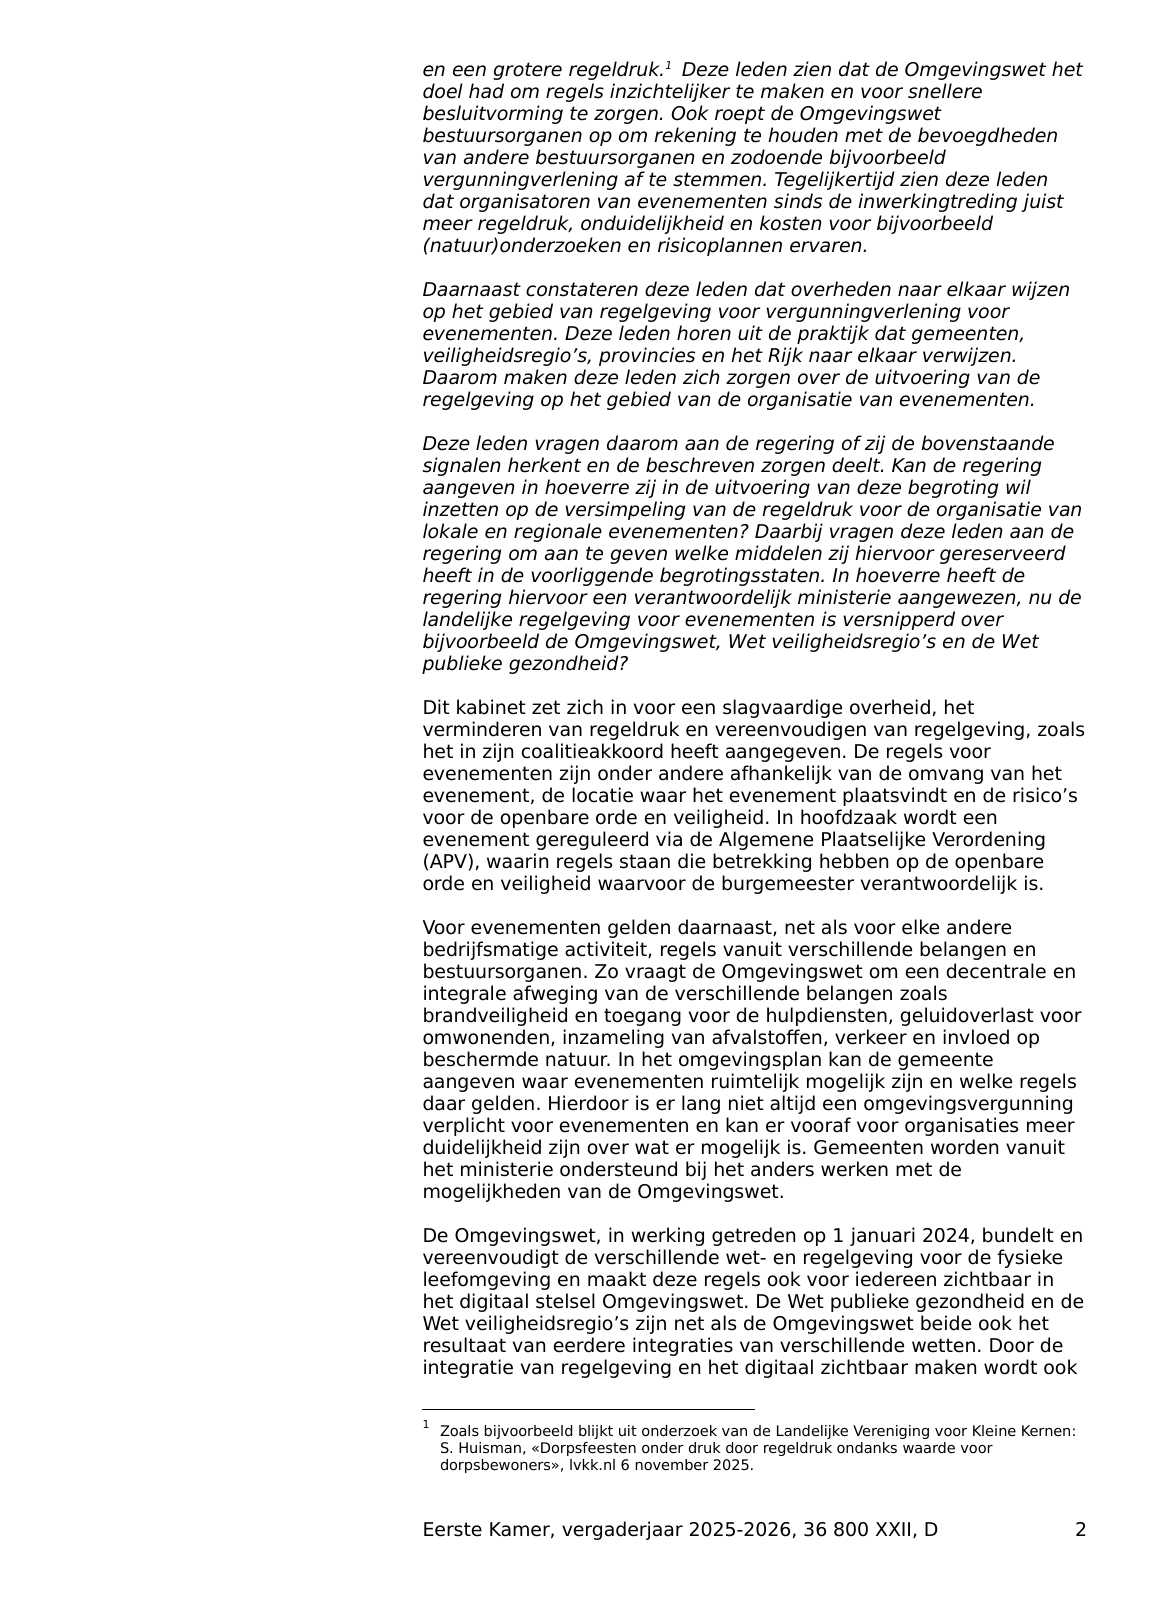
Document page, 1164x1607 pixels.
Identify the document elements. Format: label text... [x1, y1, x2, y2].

text Voor evenementen gelden daarnaast, net als voor elke andere bedrijfsmatige activiteit, regels vanuit verschillende belangen en bestuursorganen. Zo vraagt de Omgevingswet om een decentrale en integrale afweging van de verschillende belangen zoals brandveiligheid en toegang voor de hulpdiensten, geluidoverlast voor omwonenden, inzameling van afvalstoffen, verkeer en invloed op beschermde natuur. In het omgevingsplan kan de gemeente aangeven waar evenementen ruimtelijk mogelijk zijn en welke regels daar gelden. Hierdoor is er lang niet altijd een omgevingsvergunning verplicht voor evenementen en kan er vooraf voor organisaties meer duidelijkheid zijn over wat er mogelijk is. Gemeenten worden vanuit het ministerie ondersteund bij het anders werken met de mogelijkheden van de Omgevingswet. [422, 917, 1087, 1203]
text en een grotere regeldruk. Deze leden zien dat de Omgevingswet het doel had om regels inzichtelijker te maken en voor snellere besluitvorming te zorgen. Ook roept de Omgevingswet bestuursorganen op om rekening te houden met de bevoegdheden van andere bestuursorganen en zodoende bijvoorbeeld vergunningverlening af te stemmen. Tegelijkertijd zien deze leden dat organisatoren van evenementen sinds de inwerkingtreding juist meer regeldruk, onduidelijkheid en kosten voor bijvoorbeeld (natuur)onderzoeken en risicoplannen ervaren. [422, 59, 1087, 257]
text Dit kabinet zet zich in voor een slagvaardige overheid, het verminderen van regeldruk en vereenvoudigen van regelgeving, zoals het in zijn coalitieakkoord heeft aangegeven. De regels voor evenementen zijn onder andere afhankelijk van de omvang van het evenement, de locatie waar het evenement plaatsvindt en de risico’s voor de openbare orde en veiligheid. In hoofdzaak wordt een evenement gereguleerd via de Algemene Plaatselijke Verordening (APV), waarin regels staan die betrekking hebben op de openbare orde en veiligheid waarvoor de burgemeester verantwoordelijk is. [422, 697, 1087, 895]
text De Omgevingswet, in werking getreden op 1 januari 2024, bundelt en vereenvoudigt de verschillende wet- en regelgeving voor de fysieke leefomgeving en maakt deze regels ook voor iedereen zichtbaar in het digitaal stelsel Omgevingswet. De Wet publieke gezondheid en de Wet veiligheidsregio’s zijn net als de Omgevingswet beide ook het resultaat van eerdere integraties van verschillende wetten. Door de integratie van regelgeving en het digitaal zichtbaar maken wordt ook [422, 1225, 1087, 1379]
text Daarnaast constateren deze leden dat overheden naar elkaar wijzen op het gebied van regelgeving voor vergunningverlening voor evenementen. Deze leden horen uit de praktijk dat gemeenten, veiligheidsregio’s, provincies en het Rijk naar elkaar verwijzen. Daarom maken deze leden zich zorgen over de uitvoering van de regelgeving op het gebied van de organisatie van evenementen. [422, 279, 1087, 411]
text Zoals bijvoorbeeld blijkt uit onderzoek van de Landelijke Vereniging voor Kleine Kernen: S. Huisman, «Dorpsfeesten onder druk door regeldruk ondanks waarde voor dorpsbewoners», lvkk.nl 6 november 2025. [422, 1418, 1087, 1474]
text Deze leden vragen daarom aan de regering of zij de bovenstaande signalen herkent en de beschreven zorgen deelt. Kan de regering aangeven in hoeverre zij in de uitvoering van deze begroting wil inzetten op de versimpeling van de regeldruk voor de organisatie van lokale en regionale evenementen? Daarbij vragen deze leden aan de regering om aan te geven welke middelen zij hiervoor gereserveerd heeft in de voorliggende begrotingsstaten. In hoeverre heeft de regering hiervoor een verantwoordelijk ministerie aangewezen, nu de landelijke regelgeving voor evenementen is versnipperd over bijvoorbeeld de Omgevingswet, Wet veiligheidsregio’s en de Wet publieke gezondheid? [422, 433, 1087, 675]
